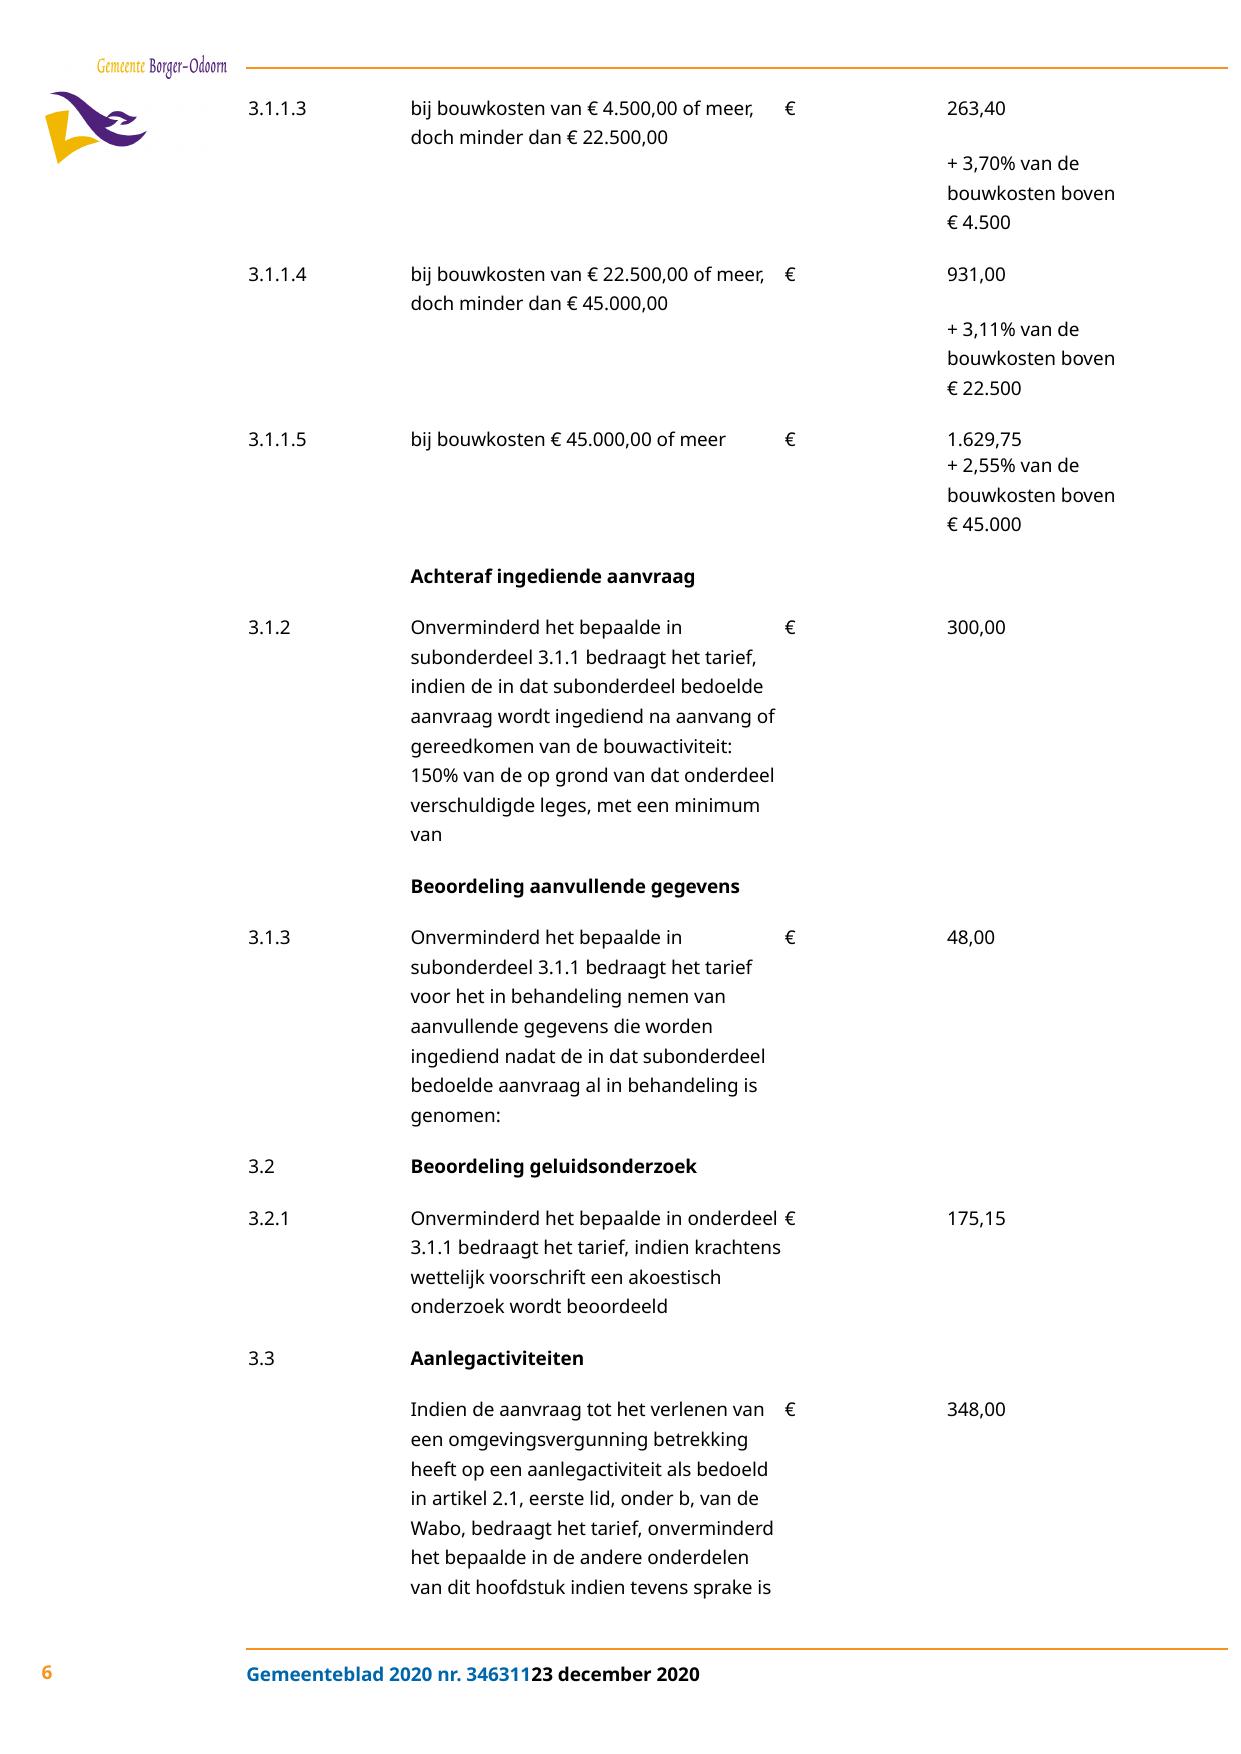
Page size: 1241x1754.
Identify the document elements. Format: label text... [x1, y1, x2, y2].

table_cell € [785, 925, 947, 1128]
table_cell Aanlegactiviteiten [410, 1345, 784, 1371]
table_cell Indien de aanvraag tot het verlenen van een omgevingsvergunning betrekking heeft op een aanlegactiviteit als bedoeld in artikel 2.1, eerste lid, onder b, van de Wabo, bedraagt het tarief, onverminderd het bepaalde in de andere onderdelen van dit hoofdstuk indien tevens sprake is [410, 1397, 784, 1600]
table_cell [785, 1319, 947, 1345]
table_cell 3.2.1 [248, 1205, 410, 1319]
table_cell 48,00 [947, 925, 1152, 1128]
table_cell € [785, 95, 947, 150]
table_cell [947, 563, 1152, 589]
table_cell [947, 899, 1152, 924]
table_cell [410, 1371, 784, 1397]
table_cell [248, 873, 410, 899]
table_cell [248, 401, 410, 427]
table_cell [785, 1371, 947, 1397]
table_cell 931,00 [947, 261, 1152, 316]
picture [41, 47, 231, 172]
table_cell 3.1.3 [248, 925, 410, 1128]
table_cell [785, 563, 947, 589]
table_cell + 3,70% van de bouwkosten boven € 4.500 [947, 150, 1152, 235]
table_cell [947, 873, 1152, 899]
table_cell [785, 899, 947, 924]
table_cell € [785, 1205, 947, 1319]
table_cell [248, 150, 410, 235]
table_cell [947, 589, 1152, 614]
table_cell [410, 1128, 784, 1153]
table_cell [410, 1179, 784, 1205]
table_cell [410, 1319, 784, 1345]
table_cell [248, 1371, 410, 1397]
table_cell € [785, 427, 947, 452]
table_cell [947, 537, 1152, 563]
table_cell [248, 1319, 410, 1345]
table_cell Onverminderd het bepaalde in onderdeel 3.1.1 bedraagt het tarief, indien krachtens wettelijk voorschrift een akoestisch onderzoek wordt beoordeeld [410, 1205, 784, 1319]
table_cell [410, 589, 784, 614]
table_cell [785, 401, 947, 427]
table_cell bij bouwkosten € 45.000,00 of meer [410, 427, 784, 452]
table_cell Beoordeling aanvullende gegevens [410, 873, 784, 899]
table_cell [248, 1397, 410, 1600]
table_cell [410, 316, 784, 401]
table_cell [947, 1179, 1152, 1205]
table_cell 300,00 [947, 615, 1152, 847]
table_cell [785, 847, 947, 873]
table_cell 3.3 [248, 1345, 410, 1371]
table_cell Onverminderd het bepaalde in subonderdeel 3.1.1 bedraagt het tarief voor het in behandeling nemen van aanvullende gegevens die worden ingediend nadat de in dat subonderdeel bedoelde aanvraag al in behandeling is genomen: [410, 925, 784, 1128]
table_cell [947, 1128, 1152, 1153]
table_cell [947, 1345, 1152, 1371]
table_cell [785, 316, 947, 401]
table_cell + 2,55% van de bouwkosten boven € 45.000 [947, 453, 1152, 537]
table_cell + 3,11% van de bouwkosten boven € 22.500 [947, 316, 1152, 401]
table_cell 175,15 [947, 1205, 1152, 1319]
table_cell 3.1.2 [248, 615, 410, 847]
table_cell [248, 589, 410, 614]
table_cell [785, 150, 947, 235]
table_cell [785, 453, 947, 537]
table_cell bij bouwkosten van € 22.500,00 of meer, doch minder dan € 45.000,00 [410, 261, 784, 316]
table_cell [947, 1371, 1152, 1397]
table_cell Beoordeling geluidsonderzoek [410, 1154, 784, 1179]
table_cell [410, 453, 784, 537]
table_cell 3.2 [248, 1154, 410, 1179]
table_cell [248, 563, 410, 589]
table_cell [947, 847, 1152, 873]
table_cell [248, 1128, 410, 1153]
table_cell [785, 1154, 947, 1179]
table_cell [248, 235, 410, 261]
table_cell [947, 401, 1152, 427]
table_cell [410, 401, 784, 427]
table_cell [785, 537, 947, 563]
table_cell € [785, 1397, 947, 1600]
table_cell [785, 235, 947, 261]
table_cell 3.1.1.4 [248, 261, 410, 316]
table_cell € [785, 261, 947, 316]
table_cell [248, 537, 410, 563]
table_cell [785, 1128, 947, 1153]
table_cell [785, 1345, 947, 1371]
table_cell [410, 847, 784, 873]
table_cell 1.629,75 [947, 427, 1152, 452]
table_cell Onverminderd het bepaalde in subonderdeel 3.1.1 bedraagt het tarief, indien de in dat subonderdeel bedoelde aanvraag wordt ingediend na aanvang of gereedkomen van de bouwactiviteit: 150% van de op grond van dat onderdeel verschuldigde leges, met een minimum van [410, 615, 784, 847]
table_cell € [785, 615, 947, 847]
table_cell [410, 899, 784, 924]
table_cell [785, 1179, 947, 1205]
table_cell [947, 1319, 1152, 1345]
table_cell [248, 847, 410, 873]
table_cell bij bouwkosten van € 4.500,00 of meer, doch minder dan € 22.500,00 [410, 95, 784, 150]
table_cell [785, 589, 947, 614]
table_cell [248, 453, 410, 537]
table_cell [248, 899, 410, 924]
table_cell [410, 537, 784, 563]
table_cell 348,00 [947, 1397, 1152, 1600]
table_cell 3.1.1.3 [248, 95, 410, 150]
table_cell [947, 1154, 1152, 1179]
table_cell 3.1.1.5 [248, 427, 410, 452]
table_cell [248, 1179, 410, 1205]
table_cell 263,40 [947, 95, 1152, 150]
table_cell Achteraf ingediende aanvraag [410, 563, 784, 589]
table_cell [248, 316, 410, 401]
table_cell [410, 235, 784, 261]
table_cell [410, 150, 784, 235]
table_cell [785, 873, 947, 899]
table_cell [947, 235, 1152, 261]
